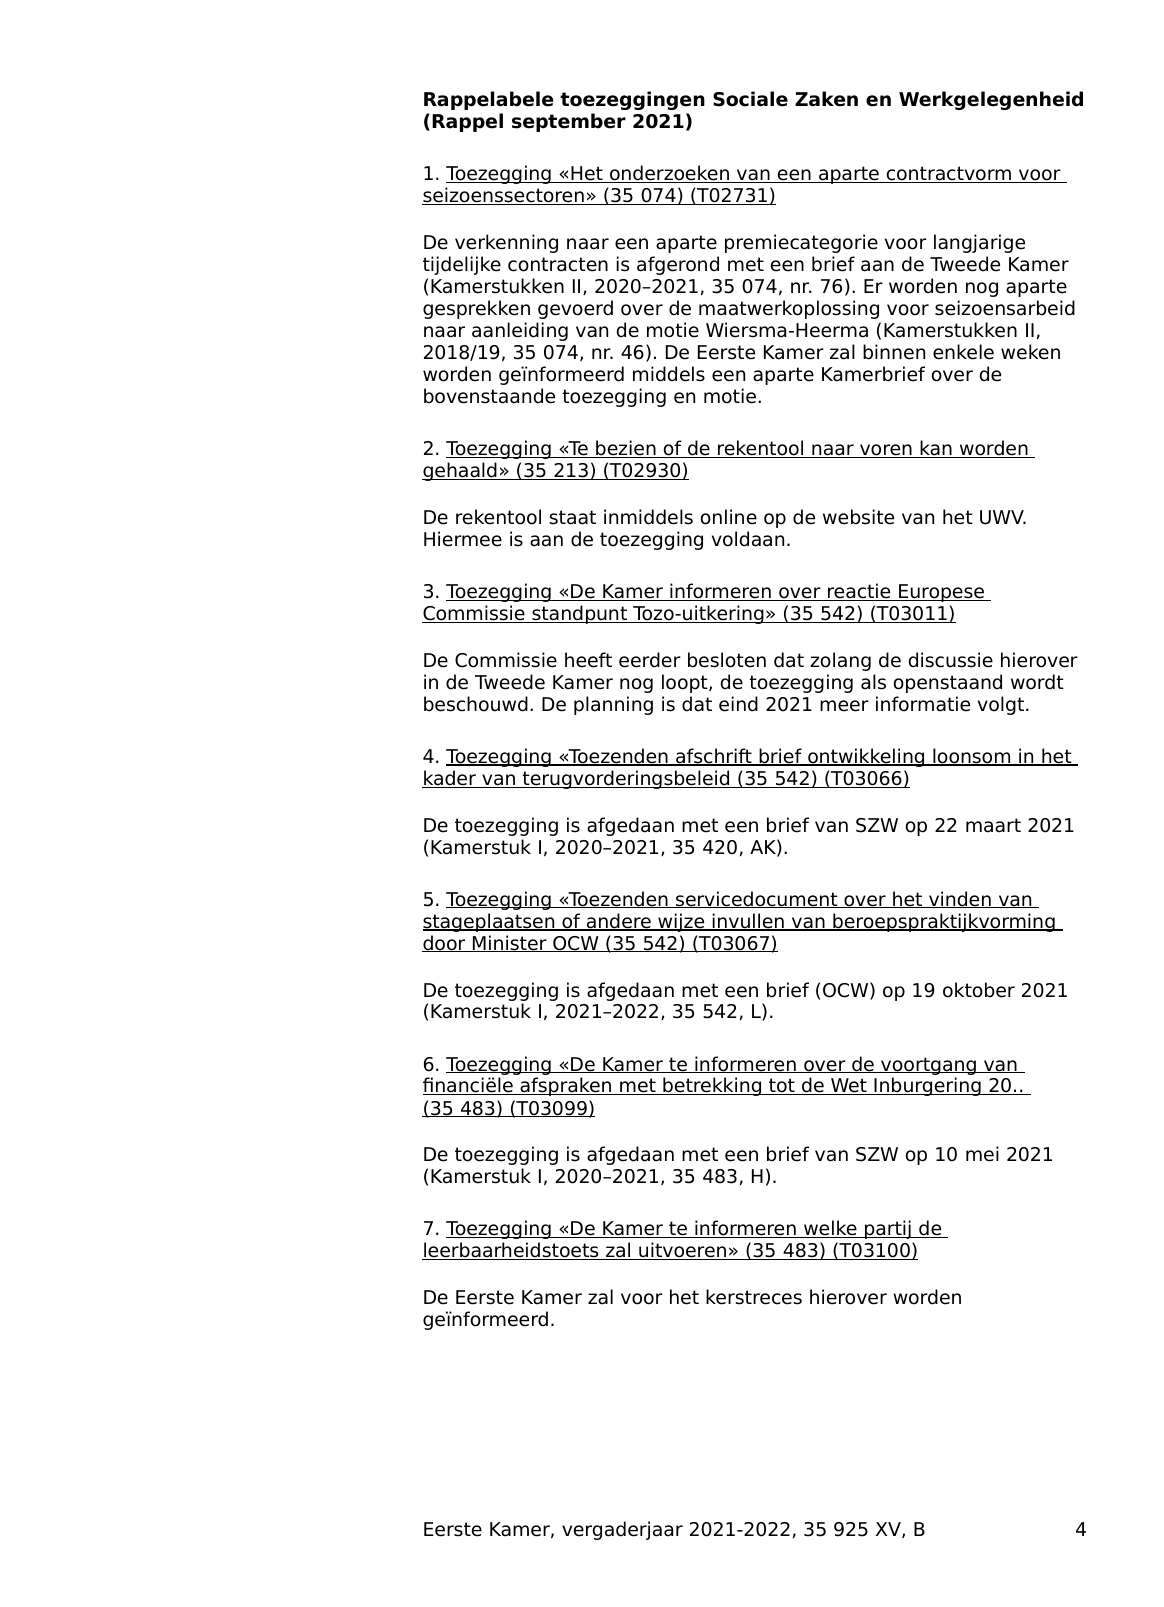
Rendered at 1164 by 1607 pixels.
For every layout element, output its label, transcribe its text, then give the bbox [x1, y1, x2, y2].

subtitle 3. Toezegging «De Kamer informeren over reactie Europese Commissie standpunt Tozo-uitkering» (35 542) (T03011) [422, 581, 1087, 625]
text De toezegging is afgedaan met een brief (OCW) op 19 oktober 2021 (Kamerstuk I, 2021–2022, 35 542, L). [422, 979, 1087, 1023]
text De verkenning naar een aparte premiecategorie voor langjarige tijdelijke contracten is afgerond met een brief aan de Tweede Kamer (Kamerstukken II, 2020–2021, 35 074, nr. 76). Er worden nog aparte gesprekken gevoerd over de maatwerkoplossing voor seizoensarbeid naar aanleiding van de motie Wiersma-Heerma (Kamerstukken II, 2018/19, 35 074, nr. 46). De Eerste Kamer zal binnen enkele weken worden geïnformeerd middels een aparte Kamerbrief over de bovenstaande toezegging en motie. [422, 232, 1087, 408]
text De toezegging is afgedaan met een brief van SZW op 10 mei 2021 (Kamerstuk I, 2020–2021, 35 483, H). [422, 1144, 1087, 1188]
subtitle 4. Toezegging «Toezenden afschrift brief ontwikkeling loonsom in het kader van terugvorderingsbeleid (35 542) (T03066) [422, 746, 1087, 789]
subtitle 7. Toezegging «De Kamer te informeren welke partij de leerbaarheidstoets zal uitvoeren» (35 483) (T03100) [422, 1218, 1087, 1262]
text De rekentool staat inmiddels online op de website van het UWV. Hiermee is aan de toezegging voldaan. [422, 507, 1087, 551]
subtitle Rappelabele toezeggingen Sociale Zaken en Werkgelegenheid (Rappel september 2021) [422, 89, 1087, 133]
text De toezegging is afgedaan met een brief van SZW op 22 maart 2021 (Kamerstuk I, 2020–2021, 35 420, AK). [422, 814, 1087, 858]
subtitle 6. Toezegging «De Kamer te informeren over de voortgang van financiële afspraken met betrekking tot de Wet Inburgering 20.. (35 483) (T03099) [422, 1053, 1087, 1119]
subtitle 1. Toezegging «Het onderzoeken van een aparte contractvorm voor seizoenssectoren» (35 074) (T02731) [422, 163, 1087, 207]
text De Commissie heeft eerder besloten dat zolang de discussie hierover in de Tweede Kamer nog loopt, de toezegging als openstaand wordt beschouwd. De planning is dat eind 2021 meer informatie volgt. [422, 650, 1087, 716]
subtitle 2. Toezegging «Te bezien of de rekentool naar voren kan worden gehaald» (35 213) (T02930) [422, 438, 1087, 482]
text De Eerste Kamer zal voor het kerstreces hierover worden geïnformeerd. [422, 1287, 1087, 1331]
subtitle 5. Toezegging «Toezenden servicedocument over het vinden van stageplaatsen of andere wijze invullen van beroepspraktijkvorming door Minister OCW (35 542) (T03067) [422, 888, 1087, 954]
